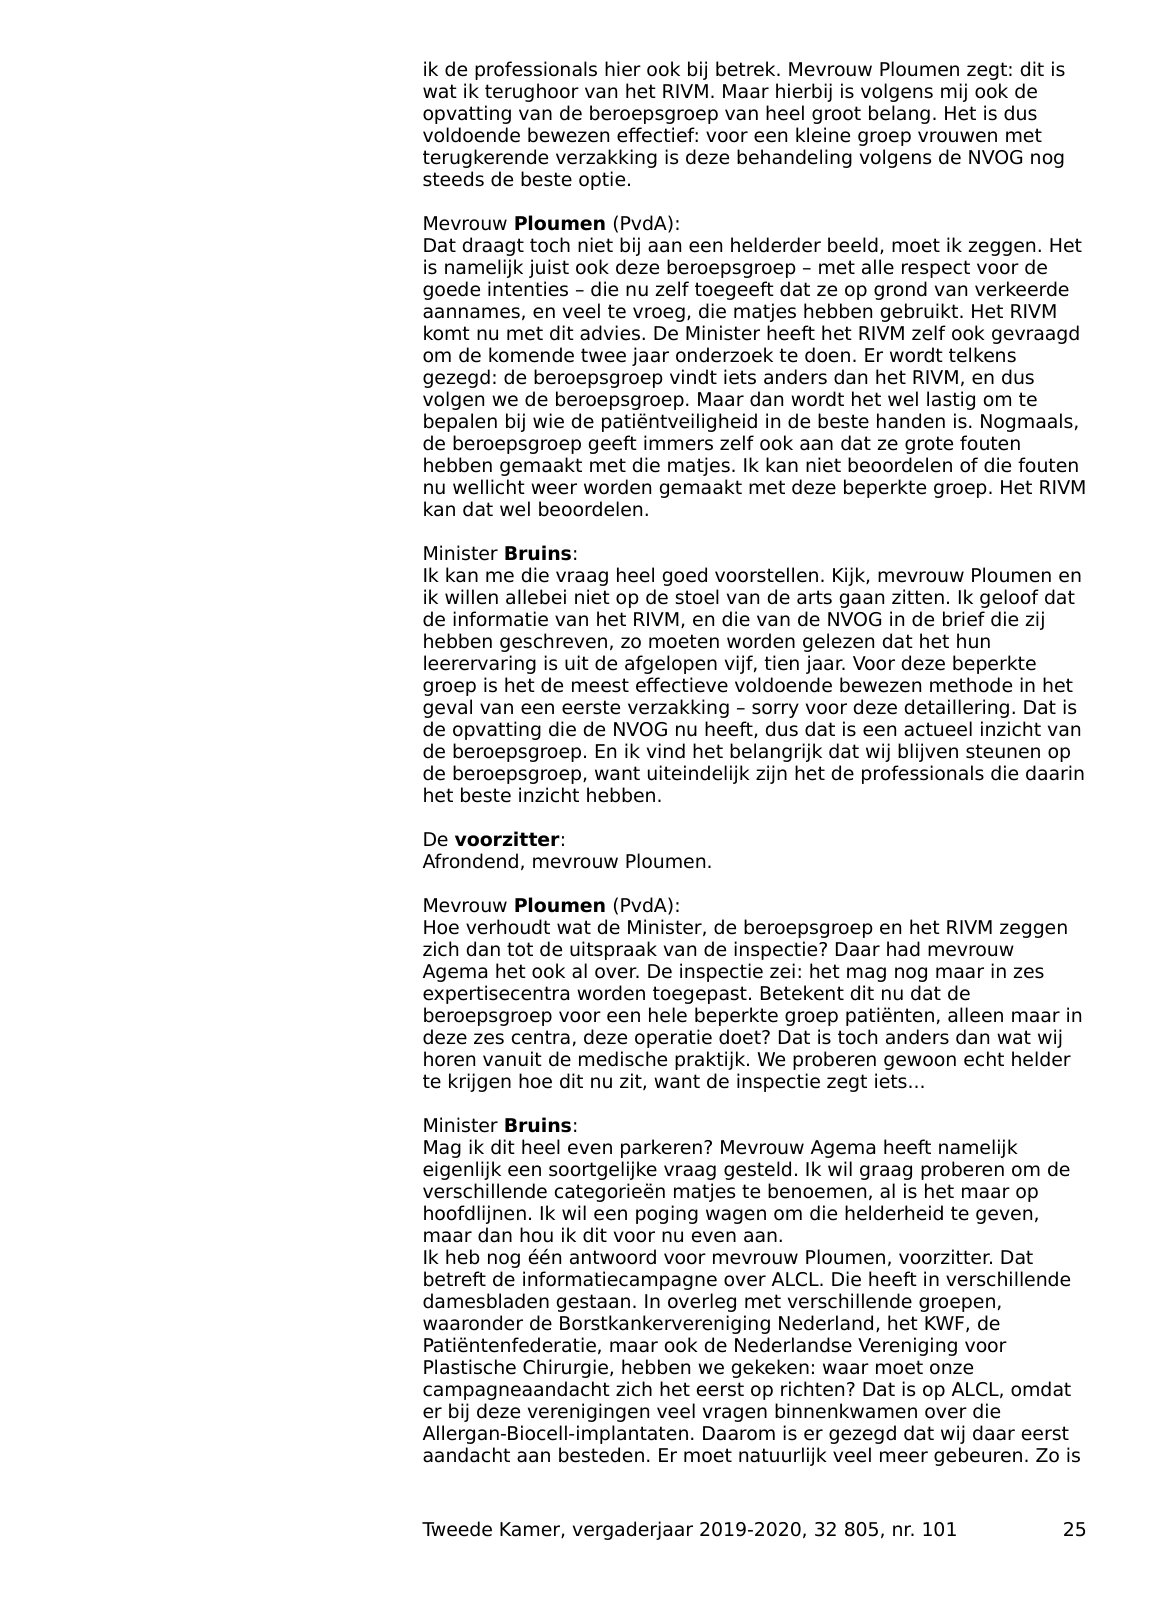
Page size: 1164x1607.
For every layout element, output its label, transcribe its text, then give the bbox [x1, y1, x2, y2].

text Mevrouw Ploumen (PvdA): [422, 213, 1087, 235]
text ik de professionals hier ook bij betrek. Mevrouw Ploumen zegt: dit is wat ik terughoor van het RIVM. Maar hierbij is volgens mij ook de opvatting van de beroepsgroep van heel groot belang. Het is dus voldoende bewezen effectief: voor een kleine groep vrouwen met terugkerende verzakking is deze behandeling volgens de NVOG nog steeds de beste optie. [422, 59, 1087, 191]
text Afrondend, mevrouw Ploumen. [422, 851, 1087, 873]
text Minister Bruins: [422, 543, 1087, 565]
text Hoe verhoudt wat de Minister, de beroepsgroep en het RIVM zeggen zich dan tot de uitspraak van de inspectie? Daar had mevrouw Agema het ook al over. De inspectie zei: het mag nog maar in zes expertisecentra worden toegepast. Betekent dit nu dat de beroepsgroep voor een hele beperkte groep patiënten, alleen maar in deze zes centra, deze operatie doet? Dat is toch anders dan wat wij horen vanuit de medische praktijk. We proberen gewoon echt helder te krijgen hoe dit nu zit, want de inspectie zegt iets... [422, 917, 1087, 1093]
text Mevrouw Ploumen (PvdA): [422, 895, 1087, 917]
text De voorzitter: [422, 829, 1087, 851]
text Dat draagt toch niet bij aan een helderder beeld, moet ik zeggen. Het is namelijk juist ook deze beroepsgroep – met alle respect voor de goede intenties – die nu zelf toegeeft dat ze op grond van verkeerde aannames, en veel te vroeg, die matjes hebben gebruikt. Het RIVM komt nu met dit advies. De Minister heeft het RIVM zelf ook gevraagd om de komende twee jaar onderzoek te doen. Er wordt telkens gezegd: de beroepsgroep vindt iets anders dan het RIVM, en dus volgen we de beroepsgroep. Maar dan wordt het wel lastig om te bepalen bij wie de patiëntveiligheid in de beste handen is. Nogmaals, de beroepsgroep geeft immers zelf ook aan dat ze grote fouten hebben gemaakt met die matjes. Ik kan niet beoordelen of die fouten nu wellicht weer worden gemaakt met deze beperkte groep. Het RIVM kan dat wel beoordelen. [422, 235, 1087, 521]
text Ik heb nog één antwoord voor mevrouw Ploumen, voorzitter. Dat betreft de informatiecampagne over ALCL. Die heeft in verschillende damesbladen gestaan. In overleg met verschillende groepen, waaronder de Borstkankervereniging Nederland, het KWF, de Patiëntenfederatie, maar ook de Nederlandse Vereniging voor Plastische Chirurgie, hebben we gekeken: waar moet onze campagneaandacht zich het eerst op richten? Dat is op ALCL, omdat er bij deze verenigingen veel vragen binnenkwamen over die Allergan-Biocell-implantaten. Daarom is er gezegd dat wij daar eerst aandacht aan besteden. Er moet natuurlijk veel meer gebeuren. Zo is [422, 1247, 1087, 1467]
text Ik kan me die vraag heel goed voorstellen. Kijk, mevrouw Ploumen en ik willen allebei niet op de stoel van de arts gaan zitten. Ik geloof dat de informatie van het RIVM, en die van de NVOG in de brief die zij hebben geschreven, zo moeten worden gelezen dat het hun leerervaring is uit de afgelopen vijf, tien jaar. Voor deze beperkte groep is het de meest effectieve voldoende bewezen methode in het geval van een eerste verzakking – sorry voor deze detaillering. Dat is de opvatting die de NVOG nu heeft, dus dat is een actueel inzicht van de beroepsgroep. En ik vind het belangrijk dat wij blijven steunen op de beroepsgroep, want uiteindelijk zijn het de professionals die daarin het beste inzicht hebben. [422, 565, 1087, 807]
text Mag ik dit heel even parkeren? Mevrouw Agema heeft namelijk eigenlijk een soortgelijke vraag gesteld. Ik wil graag proberen om de verschillende categorieën matjes te benoemen, al is het maar op hoofdlijnen. Ik wil een poging wagen om die helderheid te geven, maar dan hou ik dit voor nu even aan. [422, 1137, 1087, 1247]
text Minister Bruins: [422, 1115, 1087, 1137]
